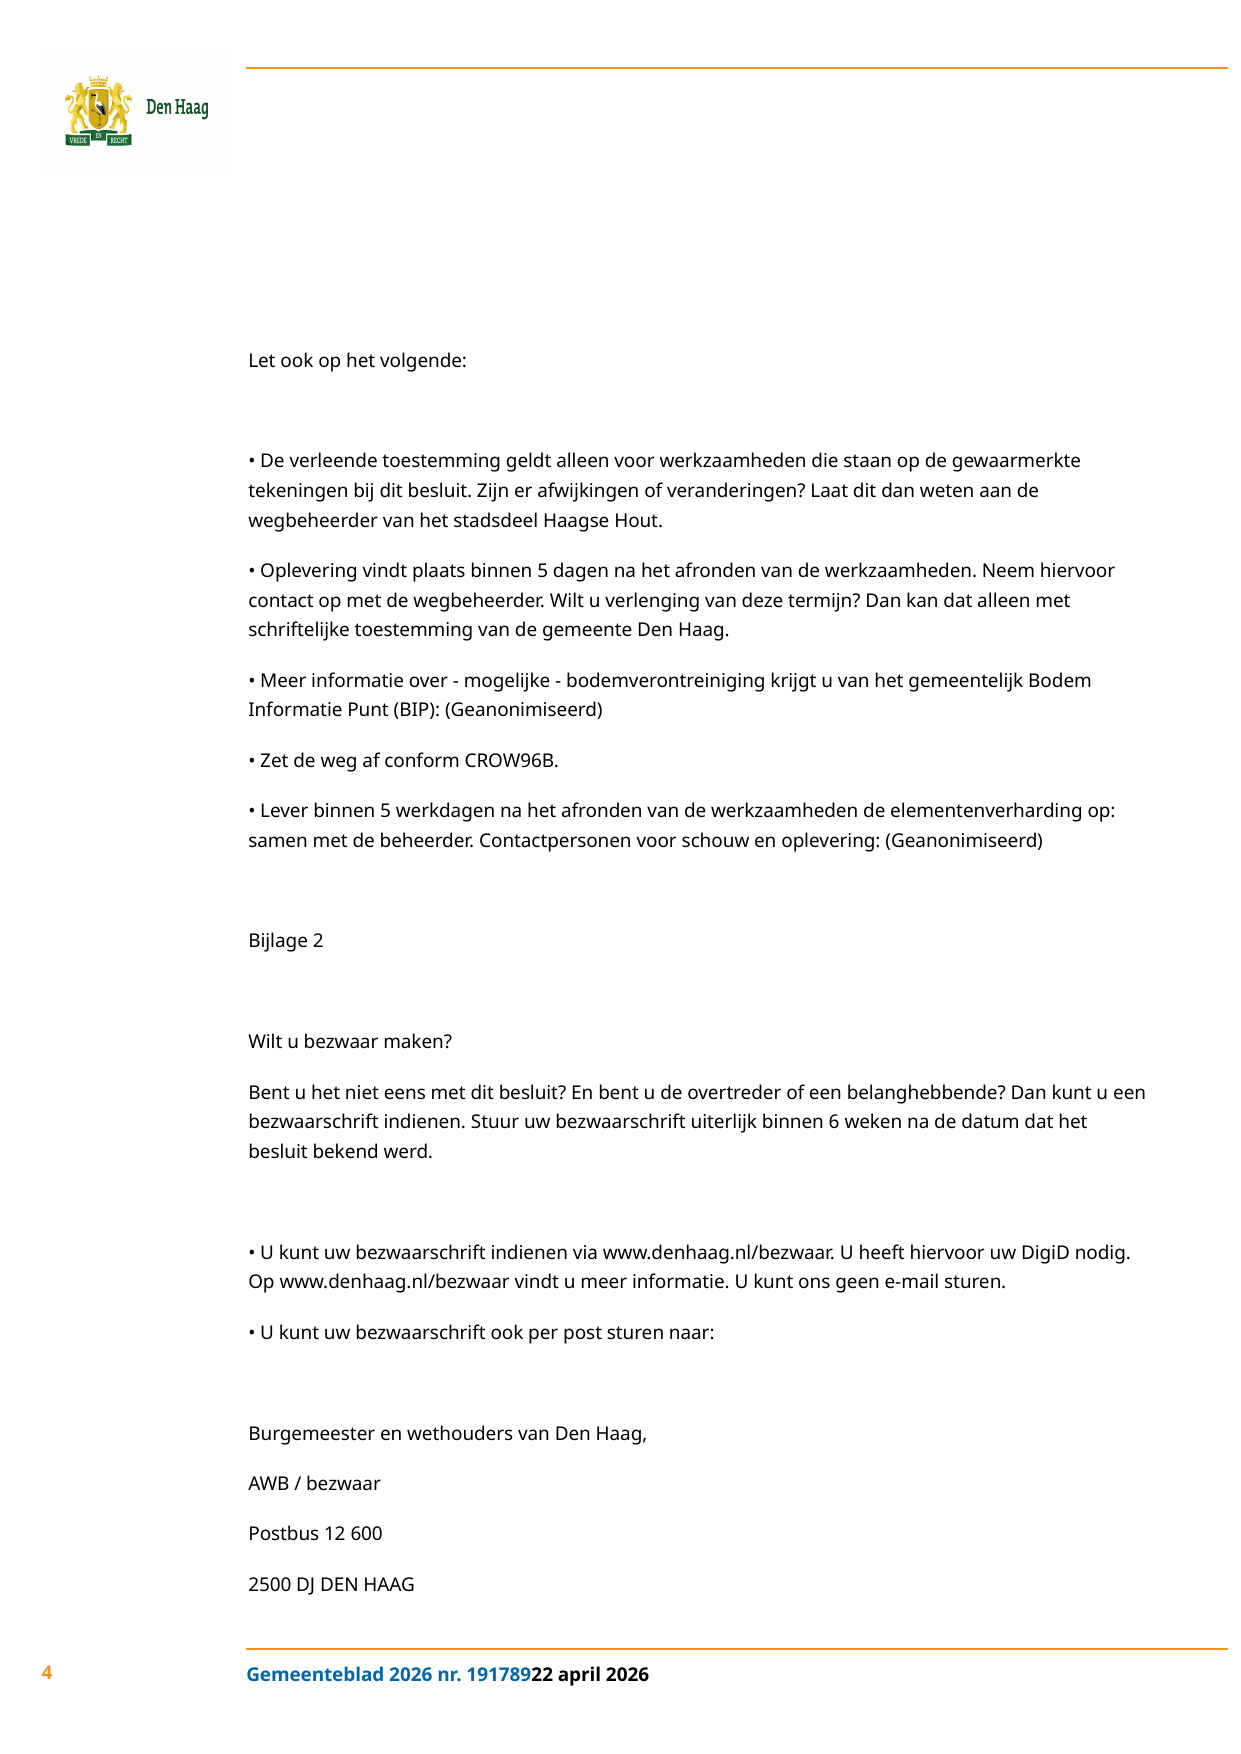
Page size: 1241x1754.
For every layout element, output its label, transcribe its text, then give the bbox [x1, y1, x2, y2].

text • Zet de weg af conform CROW96B. [248, 747, 1152, 773]
text Bent u het niet eens met dit besluit? En bent u de overtreder of een belanghebbende? Dan kunt u een bezwaarschrift indienen. Stuur uw bezwaarschrift uiterlijk binnen 6 weken na de datum dat het besluit bekend werd. [248, 1079, 1152, 1164]
text • Meer informatie over - mogelijke - bodemverontreiniging krijgt u van het gemeentelijk Bodem Informatie Punt (BIP): (Geanonimiseerd) [248, 667, 1152, 722]
text • Lever binnen 5 werkdagen na het afronden van de werkzaamheden de elementenverharding op: samen met de beheerder. Contactpersonen voor schouw en oplevering: (Geanonimiseerd) [248, 797, 1152, 853]
text • U kunt uw bezwaarschrift ook per post sturen naar: [248, 1319, 1152, 1345]
text • Oplevering vindt plaats binnen 5 dagen na het afronden van de werkzaamheden. Neem hiervoor contact op met de wegbeheerder. Wilt u verlenging van deze termijn? Dan kan dat alleen met schriftelijke toestemming van de gemeente Den Haag. [248, 557, 1152, 642]
text Bijlage 2 [248, 928, 1152, 953]
text • U kunt uw bezwaarschrift indienen via www.denhaag.nl/bezwaar. U heeft hiervoor uw DigiD nodig. Op www.denhaag.nl/bezwaar vindt u meer informatie. U kunt ons geen e-mail sturen. [248, 1239, 1152, 1294]
text Let ook op het volgende: [248, 347, 1152, 373]
picture [41, 47, 231, 172]
text 2500 DJ DEN HAAG [248, 1571, 1152, 1597]
text Burgemeester en wethouders van Den Haag, [248, 1420, 1152, 1446]
text Postbus 12 600 [248, 1521, 1152, 1546]
text AWB / bezwaar [248, 1470, 1152, 1496]
text • De verleende toestemming geldt alleen voor werkzaamheden die staan op de gewaarmerkte tekeningen bij dit besluit. Zijn er afwijkingen of veranderingen? Laat dit dan weten aan de wegbeheerder van het stadsdeel Haagse Hout. [248, 448, 1152, 533]
text Wilt u bezwaar maken? [248, 1028, 1152, 1054]
